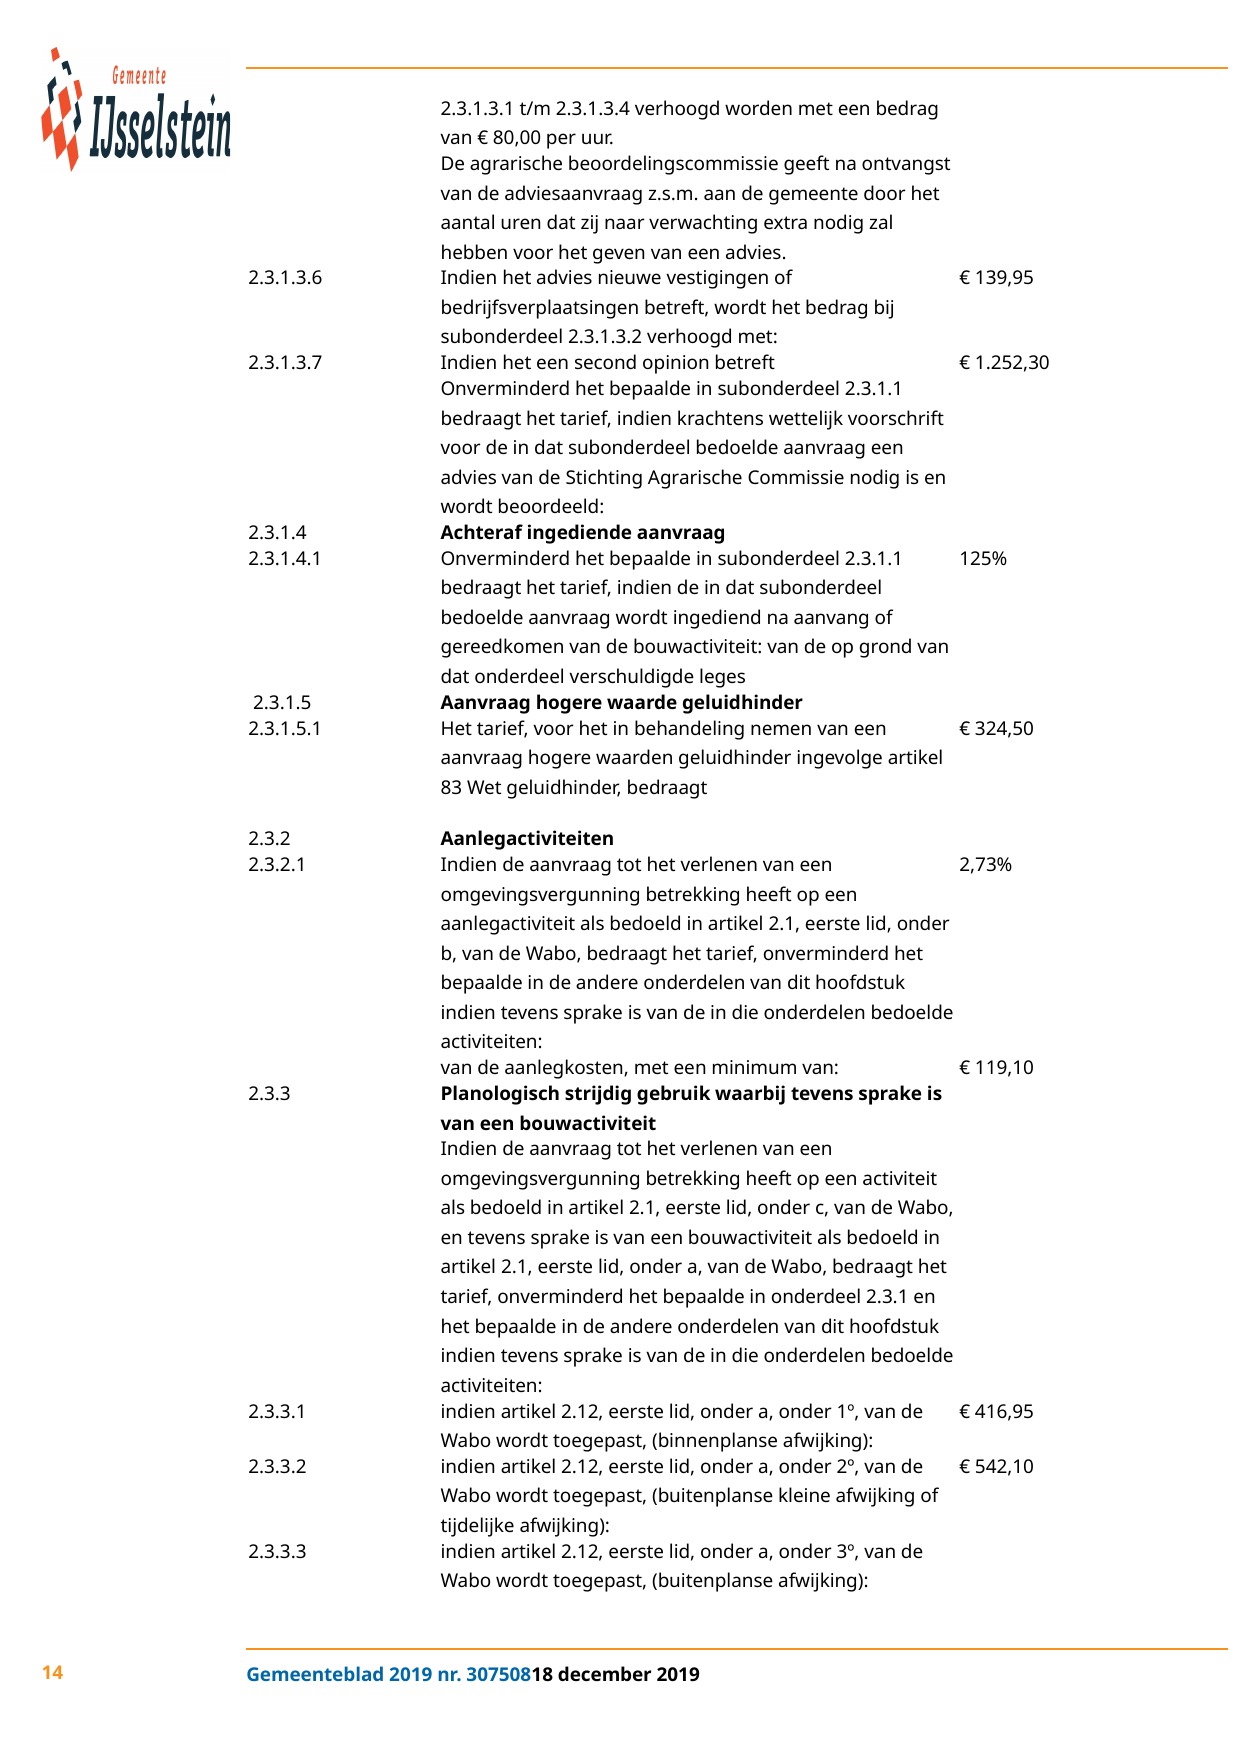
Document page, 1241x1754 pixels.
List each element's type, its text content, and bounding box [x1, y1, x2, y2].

table_cell 2.3.3.1 [248, 1398, 440, 1453]
table_cell [959, 1538, 1152, 1593]
table_cell [248, 1054, 440, 1080]
table_cell Aanlegactiviteiten [440, 825, 959, 851]
table_cell Onverminderd het bepaalde in subonderdeel 2.3.1.1 bedraagt het tarief, indien de in dat subonderdeel bedoelde aanvraag wordt ingediend na aanvang of gereedkomen van de bouwactiviteit: van de op grond van dat onderdeel verschuldigde leges [440, 545, 959, 689]
table_cell Planologisch strijdig gebruik waarbij tevens sprake is van een bouwactiviteit [440, 1080, 959, 1135]
table_cell € 1.252,30 [959, 350, 1152, 375]
table_cell Het tarief, voor het in behandeling nemen van een aanvraag hogere waarden geluidhinder ingevolge artikel 83 Wet geluidhinder, bedraagt [440, 715, 959, 800]
table_cell [248, 150, 440, 264]
table_cell [248, 95, 440, 150]
table_cell 2.3.1.4 [248, 519, 440, 545]
table_cell 2.3.2.1 [248, 851, 440, 1054]
table_cell [959, 825, 1152, 851]
table_cell [959, 1135, 1152, 1398]
table_cell Achteraf ingediende aanvraag [440, 519, 959, 545]
table_cell De agrarische beoordelingscommissie geeft na ontvangst van de adviesaanvraag z.s.m. aan de gemeente door het aantal uren dat zij naar verwachting extra nodig zal hebben voor het geven van een advies. [440, 150, 959, 264]
table_cell € 139,95 [959, 265, 1152, 349]
table_cell Indien het een second opinion betreft [440, 350, 959, 375]
table_cell 2.3.1.4.1 [248, 545, 440, 689]
table_cell 2.3.2 [248, 825, 440, 851]
table_cell indien artikel 2.12, eerste lid, onder a, onder 3º, van de Wabo wordt toegepast, (buitenplanse afwijking): [440, 1538, 959, 1593]
table_cell Indien de aanvraag tot het verlenen van een omgevingsvergunning betrekking heeft op een aanlegactiviteit als bedoeld in artikel 2.1, eerste lid, onder b, van de Wabo, bedraagt het tarief, onverminderd het bepaalde in de andere onderdelen van dit hoofdstuk indien tevens sprake is van de in die onderdelen bedoelde activiteiten: [440, 851, 959, 1054]
table_cell Aanvraag hogere waarde geluidhinder [440, 689, 959, 715]
table_cell 2.3.1.3.7 [248, 350, 440, 375]
table_cell [248, 375, 440, 519]
table_cell 2.3.1.3.1 t/m 2.3.1.3.4 verhoogd worden met een bedrag van € 80,00 per uur. [440, 95, 959, 150]
table_cell 2,73% [959, 851, 1152, 1054]
table_cell [959, 95, 1152, 264]
table_cell [248, 1135, 440, 1398]
table_cell [959, 375, 1152, 519]
table_cell van de aanlegkosten, met een minimum van: [440, 1054, 959, 1080]
table_cell 125% [959, 545, 1152, 689]
table_cell 2.3.3 [248, 1080, 440, 1135]
table_cell [248, 800, 440, 825]
table_cell Indien de aanvraag tot het verlenen van een omgevingsvergunning betrekking heeft op een activiteit als bedoeld in artikel 2.1, eerste lid, onder c, van de Wabo, en tevens sprake is van een bouwactiviteit als bedoeld in artikel 2.1, eerste lid, onder a, van de Wabo, bedraagt het tarief, onverminderd het bepaalde in onderdeel 2.3.1 en het bepaalde in de andere onderdelen van dit hoofdstuk indien tevens sprake is van de in die onderdelen bedoelde activiteiten: [440, 1135, 959, 1398]
table_cell 2.3.1.3.6 [248, 265, 440, 349]
table_cell Indien het advies nieuwe vestigingen of bedrijfsverplaatsingen betreft, wordt het bedrag bij subonderdeel 2.3.1.3.2 verhoogd met: [440, 265, 959, 349]
table_cell indien artikel 2.12, eerste lid, onder a, onder 2º, van de Wabo wordt toegepast, (buitenplanse kleine afwijking of tijdelijke afwijking): [440, 1453, 959, 1538]
table_cell indien artikel 2.12, eerste lid, onder a, onder 1º, van de Wabo wordt toegepast, (binnenplanse afwijking): [440, 1398, 959, 1453]
picture [41, 47, 231, 172]
table_cell [959, 689, 1152, 715]
table_cell [440, 800, 959, 825]
table_cell 2.3.1.5 [248, 689, 440, 715]
table_cell [959, 519, 1152, 545]
table_cell € 324,50 [959, 715, 1152, 800]
table_cell 2.3.3.2 [248, 1453, 440, 1538]
table_cell [959, 1080, 1152, 1135]
table_cell 2.3.3.3 [248, 1538, 440, 1593]
table_cell € 119,10 [959, 1054, 1152, 1080]
table_cell € 542,10 [959, 1453, 1152, 1538]
table_cell [959, 800, 1152, 825]
table_cell 2.3.1.5.1 [248, 715, 440, 800]
table_cell € 416,95 [959, 1398, 1152, 1453]
table_cell Onverminderd het bepaalde in subonderdeel 2.3.1.1 bedraagt het tarief, indien krachtens wettelijk voorschrift voor de in dat subonderdeel bedoelde aanvraag een advies van de Stichting Agrarische Commissie nodig is en wordt beoordeeld: [440, 375, 959, 519]
